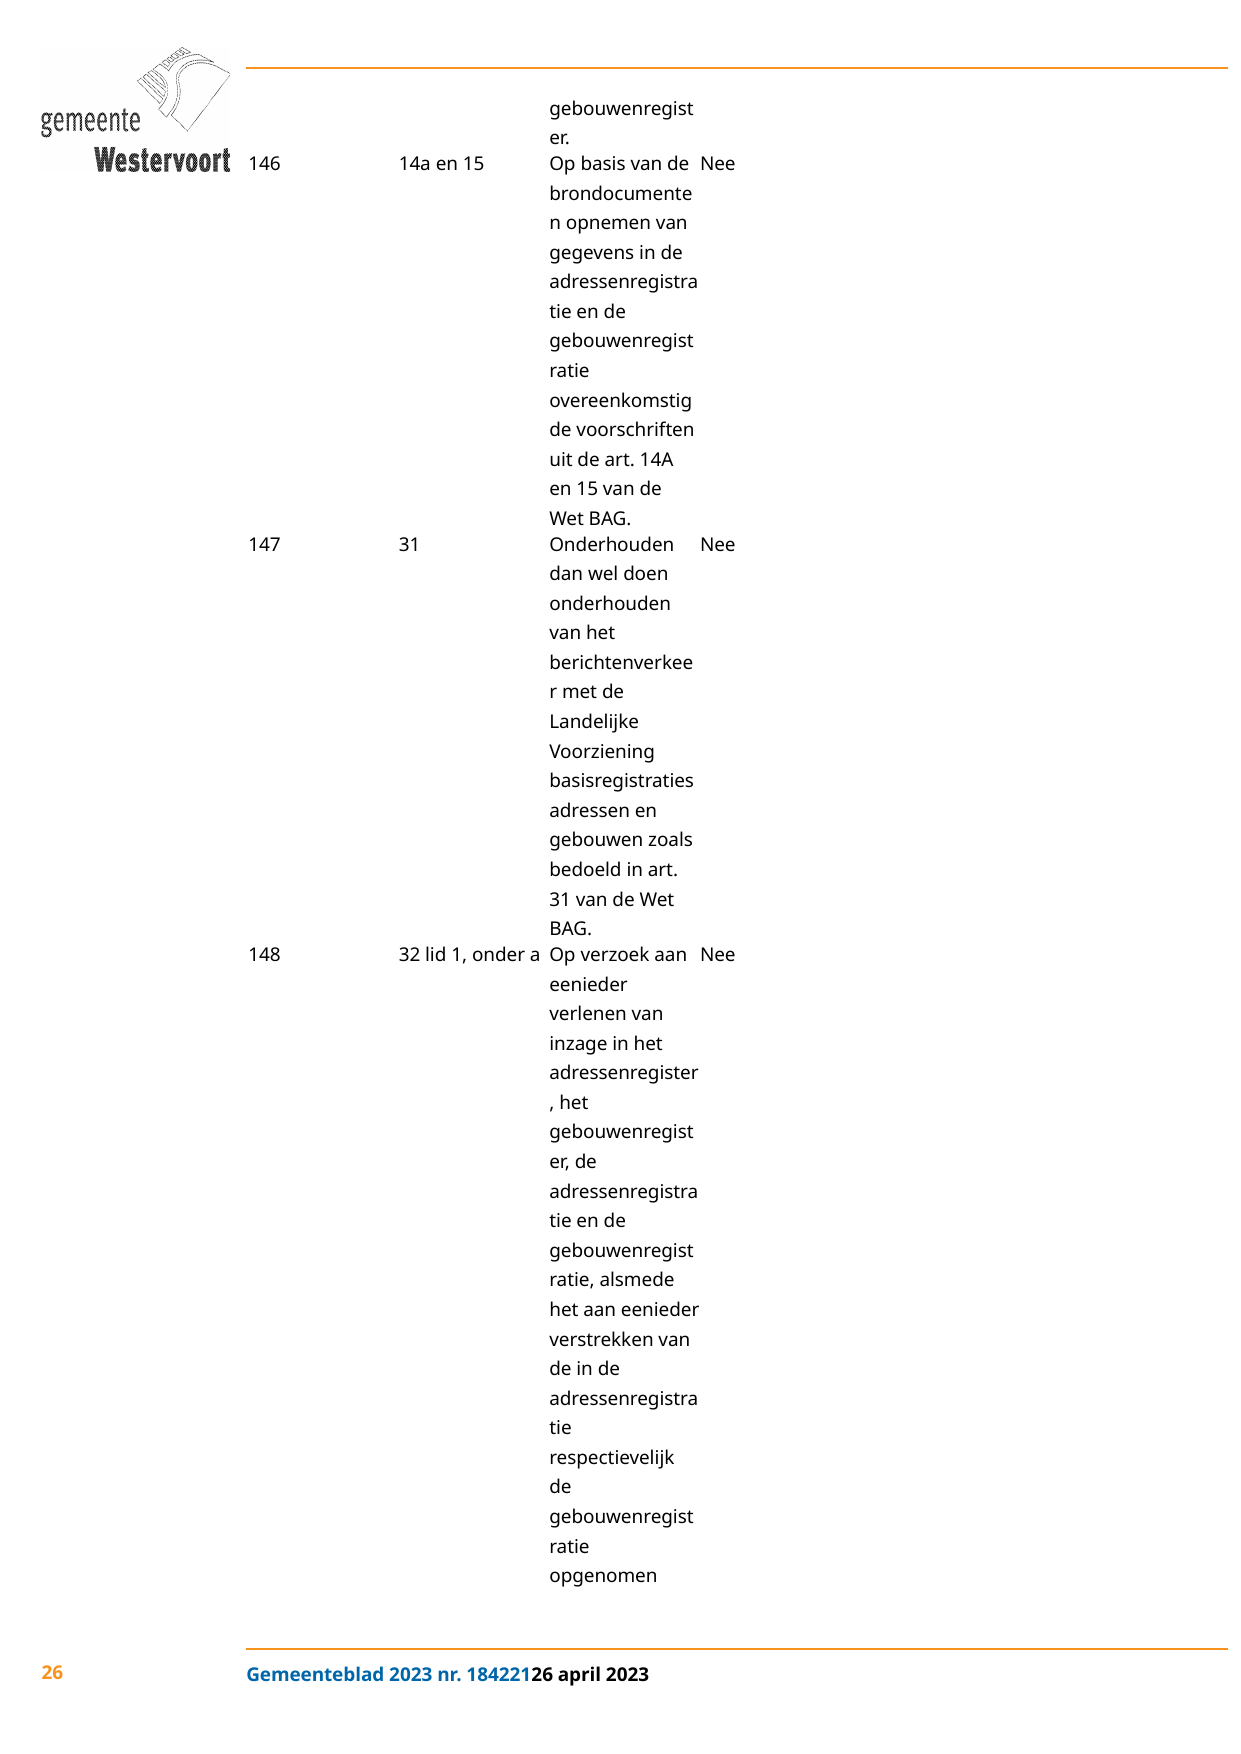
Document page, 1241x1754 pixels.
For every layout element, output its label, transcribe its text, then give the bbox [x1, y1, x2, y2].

table_cell 14a en 15 [399, 150, 549, 531]
table_cell [248, 95, 398, 150]
table_cell 148 [248, 941, 398, 1588]
table_cell Onderhouden dan wel doen onderhouden van het berichtenverkeer met de Landelijke Voorziening basisregistraties adressen en gebouwen zoals bedoeld in art. 31 van de Wet BAG. [549, 531, 700, 941]
table_cell gebouwenregister. [549, 95, 700, 150]
table_cell [1001, 95, 1152, 150]
table_cell 146 [248, 150, 398, 531]
table_cell [850, 150, 1001, 531]
table_cell [399, 95, 549, 150]
table_cell Op basis van de brondocumenten opnemen van gegevens in de adressenregistratie en de gebouwenregistratie overeenkomstig de voorschriften uit de art. 14A en 15 van de Wet BAG. [549, 150, 700, 531]
table_cell [850, 95, 1001, 150]
table_cell Nee [700, 150, 850, 531]
table_cell [1001, 941, 1152, 1588]
table_cell 31 [399, 531, 549, 941]
table_cell [1001, 531, 1152, 941]
table_cell Nee [700, 941, 850, 1588]
table_cell [850, 531, 1001, 941]
table_cell Nee [700, 531, 850, 941]
picture [41, 47, 231, 172]
table_cell [1001, 150, 1152, 531]
table_cell 147 [248, 531, 398, 941]
table_cell [850, 941, 1001, 1588]
table_cell Op verzoek aan eenieder verlenen van inzage in het adressenregister, het gebouwenregister, de adressenregistratie en de gebouwenregistratie, alsmede het aan eenieder verstrekken van de in de adressenregistratie respectievelijk de gebouwenregistratie opgenomen [549, 941, 700, 1588]
table_cell 32 lid 1, onder a [399, 941, 549, 1588]
table_cell [700, 95, 850, 150]
